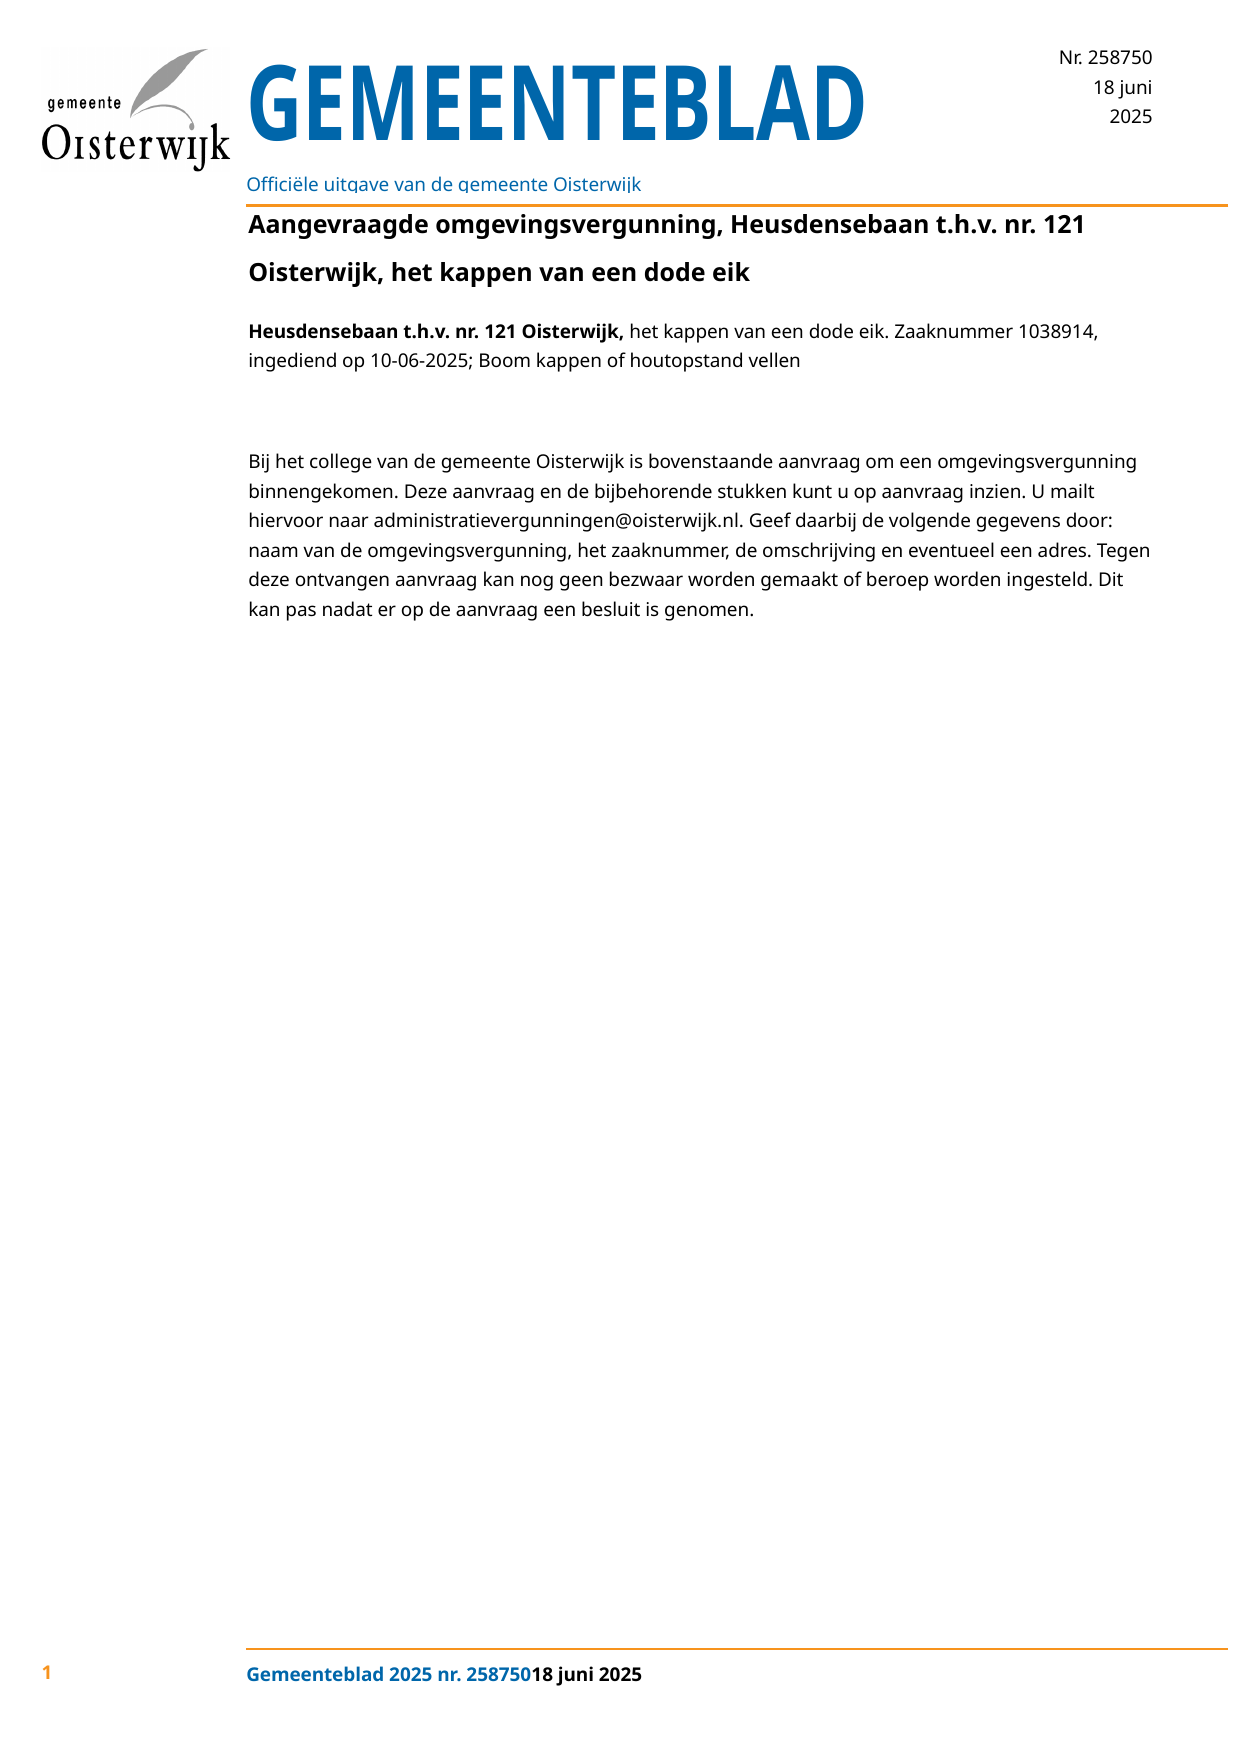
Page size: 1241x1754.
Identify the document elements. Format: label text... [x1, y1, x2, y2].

text Heusdensebaan t.h.v. nr. 121 Oisterwijk, het kappen van een dode eik. Zaaknummer 1038914, ingediend op 10-06-2025; Boom kappen of houtopstand vellen [248, 318, 1152, 373]
picture [41, 47, 231, 172]
text Bij het college van de gemeente Oisterwijk is bovenstaande aanvraag om een omgevingsvergunning binnengekomen. Deze aanvraag en de bijbehorende stukken kunt u op aanvraag inzien. U mailt hiervoor naar administratievergunningen@oisterwijk.nl. Geef daarbij de volgende gegevens door: naam van de omgevingsvergunning, het zaaknummer, de omschrijving en eventueel een adres. Tegen deze ontvangen aanvraag kan nog geen bezwaar worden gemaakt of beroep worden ingesteld. Dit kan pas nadat er op de aanvraag een besluit is genomen. [248, 448, 1152, 622]
text Aangevraagde omgevingsvergunning, Heusdensebaan t.h.v. nr. 121 Oisterwijk, het kappen van een dode eik [248, 207, 1152, 288]
